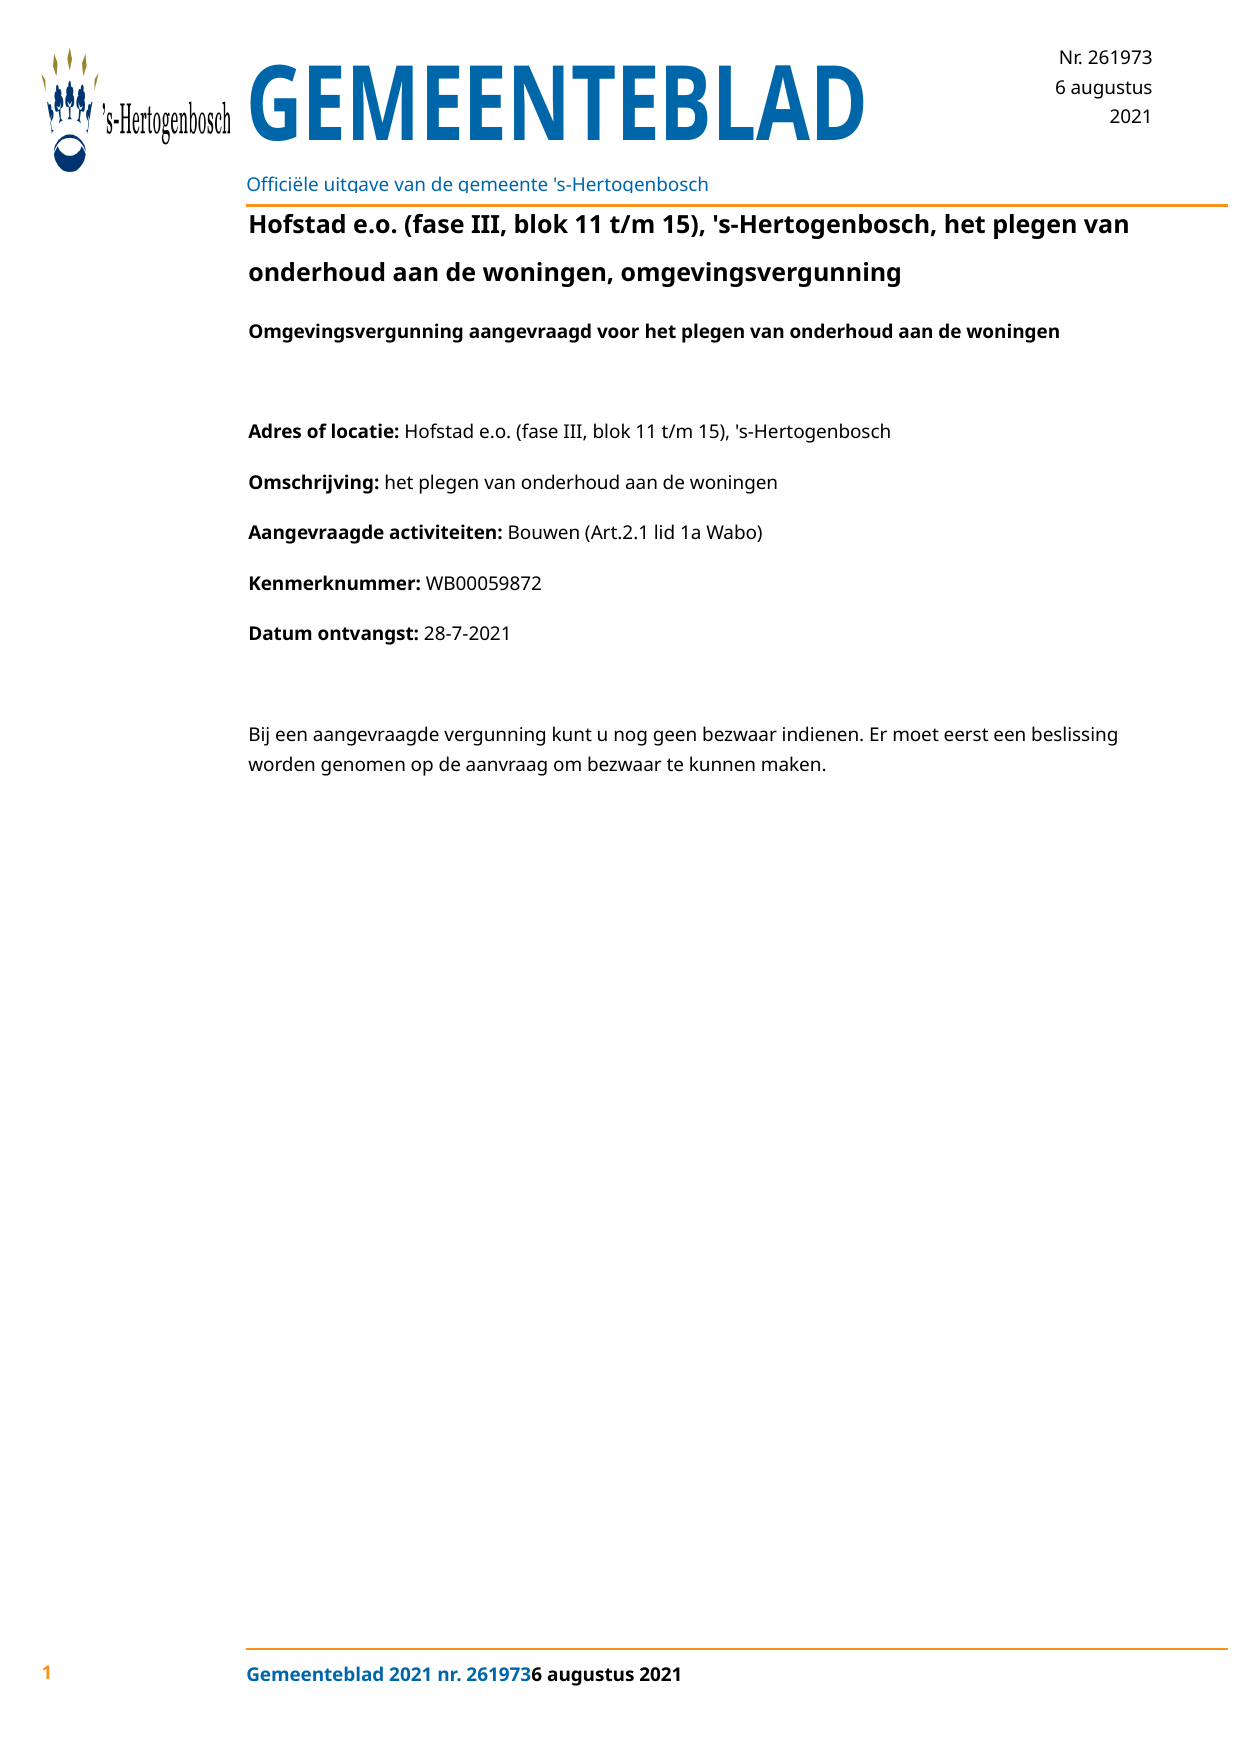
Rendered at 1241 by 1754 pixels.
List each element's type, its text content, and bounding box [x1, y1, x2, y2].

text Adres of locatie: Hofstad e.o. (fase III, blok 11 t/m 15), 's-Hertogenbosch [248, 419, 1152, 444]
text Omschrijving: het plegen van onderhoud aan de woningen [248, 469, 1152, 495]
text Hofstad e.o. (fase III, blok 11 t/m 15), 's-Hertogenbosch, het plegen van onderhoud aan de woningen, omgevingsvergunning [248, 207, 1152, 288]
text Aangevraagde activiteiten: Bouwen (Art.2.1 lid 1a Wabo) [248, 519, 1152, 545]
text Bij een aangevraagde vergunning kunt u nog geen bezwaar indienen. Er moet eerst een beslissing worden genomen op de aanvraag om bezwaar te kunnen maken. [248, 721, 1152, 777]
text Omgevingsvergunning aangevraagd voor het plegen van onderhoud aan de woningen [248, 318, 1152, 344]
text Kenmerknummer: WB00059872 [248, 570, 1152, 596]
text Datum ontvangst: 28-7-2021 [248, 620, 1152, 646]
picture [41, 47, 231, 172]
